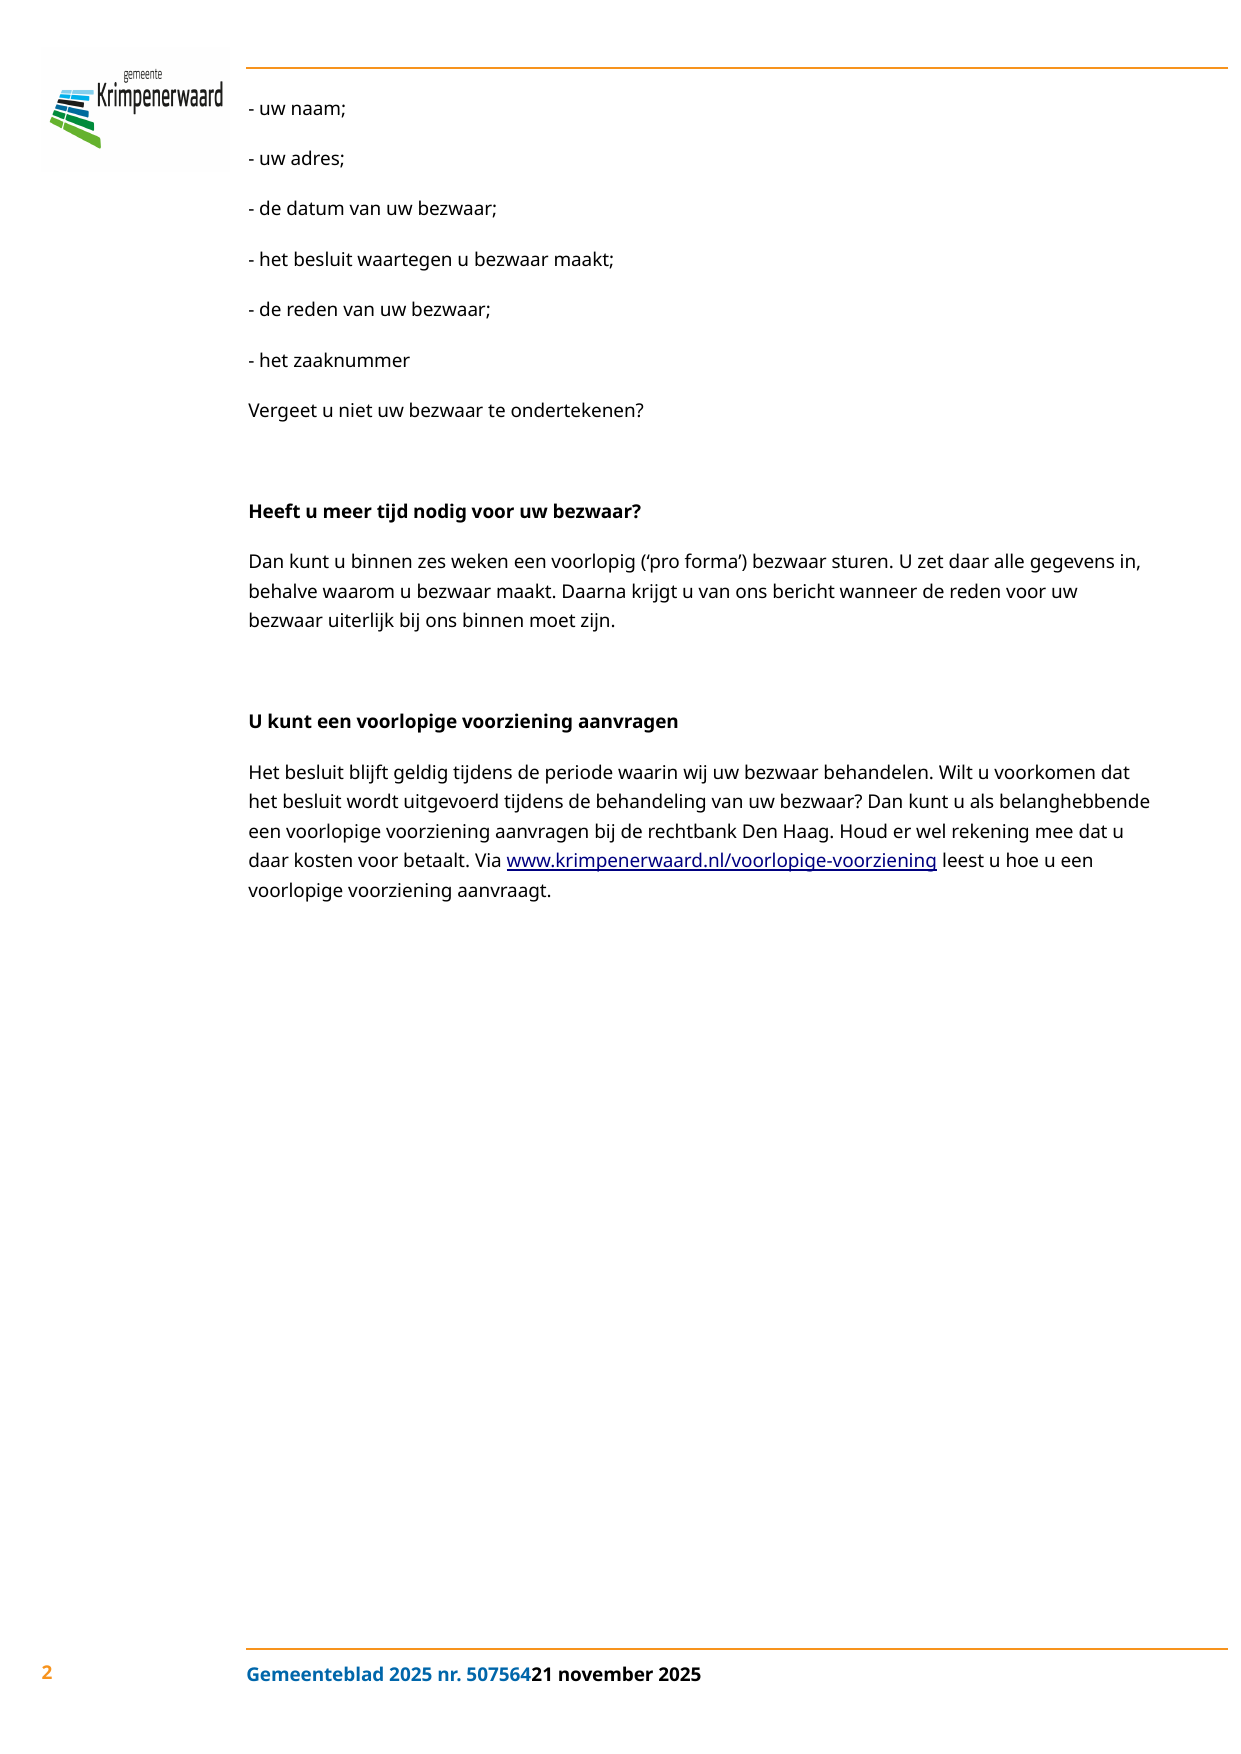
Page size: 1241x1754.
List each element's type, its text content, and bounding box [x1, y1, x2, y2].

text - de datum van uw bezwaar; [248, 196, 1152, 221]
text Heeft u meer tijd nodig voor uw bezwaar? [248, 498, 1152, 524]
picture [41, 47, 231, 172]
text - het besluit waartegen u bezwaar maakt; [248, 246, 1152, 272]
text Dan kunt u binnen zes weken een voorlopig (‘pro forma’) bezwaar sturen. U zet daar alle gegevens in, behalve waarom u bezwaar maakt. Daarna krijgt u van ons bericht wanneer de reden voor uw bezwaar uiterlijk bij ons binnen moet zijn. [248, 548, 1152, 633]
text - de reden van uw bezwaar; [248, 296, 1152, 322]
text Het besluit blijft geldig tijdens de periode waarin wij uw bezwaar behandelen. Wilt u voorkomen dat het besluit wordt uitgevoerd tijdens de behandeling van uw bezwaar? Dan kunt u als belanghebbende een voorlopige voorziening aanvragen bij de rechtbank Den Haag. Houd er wel rekening mee dat u daar kosten voor betaalt. Via www.krimpenerwaard.nl/voorlopige-voorziening leest u hoe u een voorlopige voorziening aanvraagt. [248, 759, 1152, 903]
text - het zaaknummer [248, 347, 1152, 373]
text Vergeet u niet uw bezwaar te ondertekenen? [248, 397, 1152, 423]
text - uw adres; [248, 145, 1152, 171]
text U kunt een voorlopige voorziening aanvragen [248, 708, 1152, 734]
text - uw naam; [248, 95, 1152, 121]
